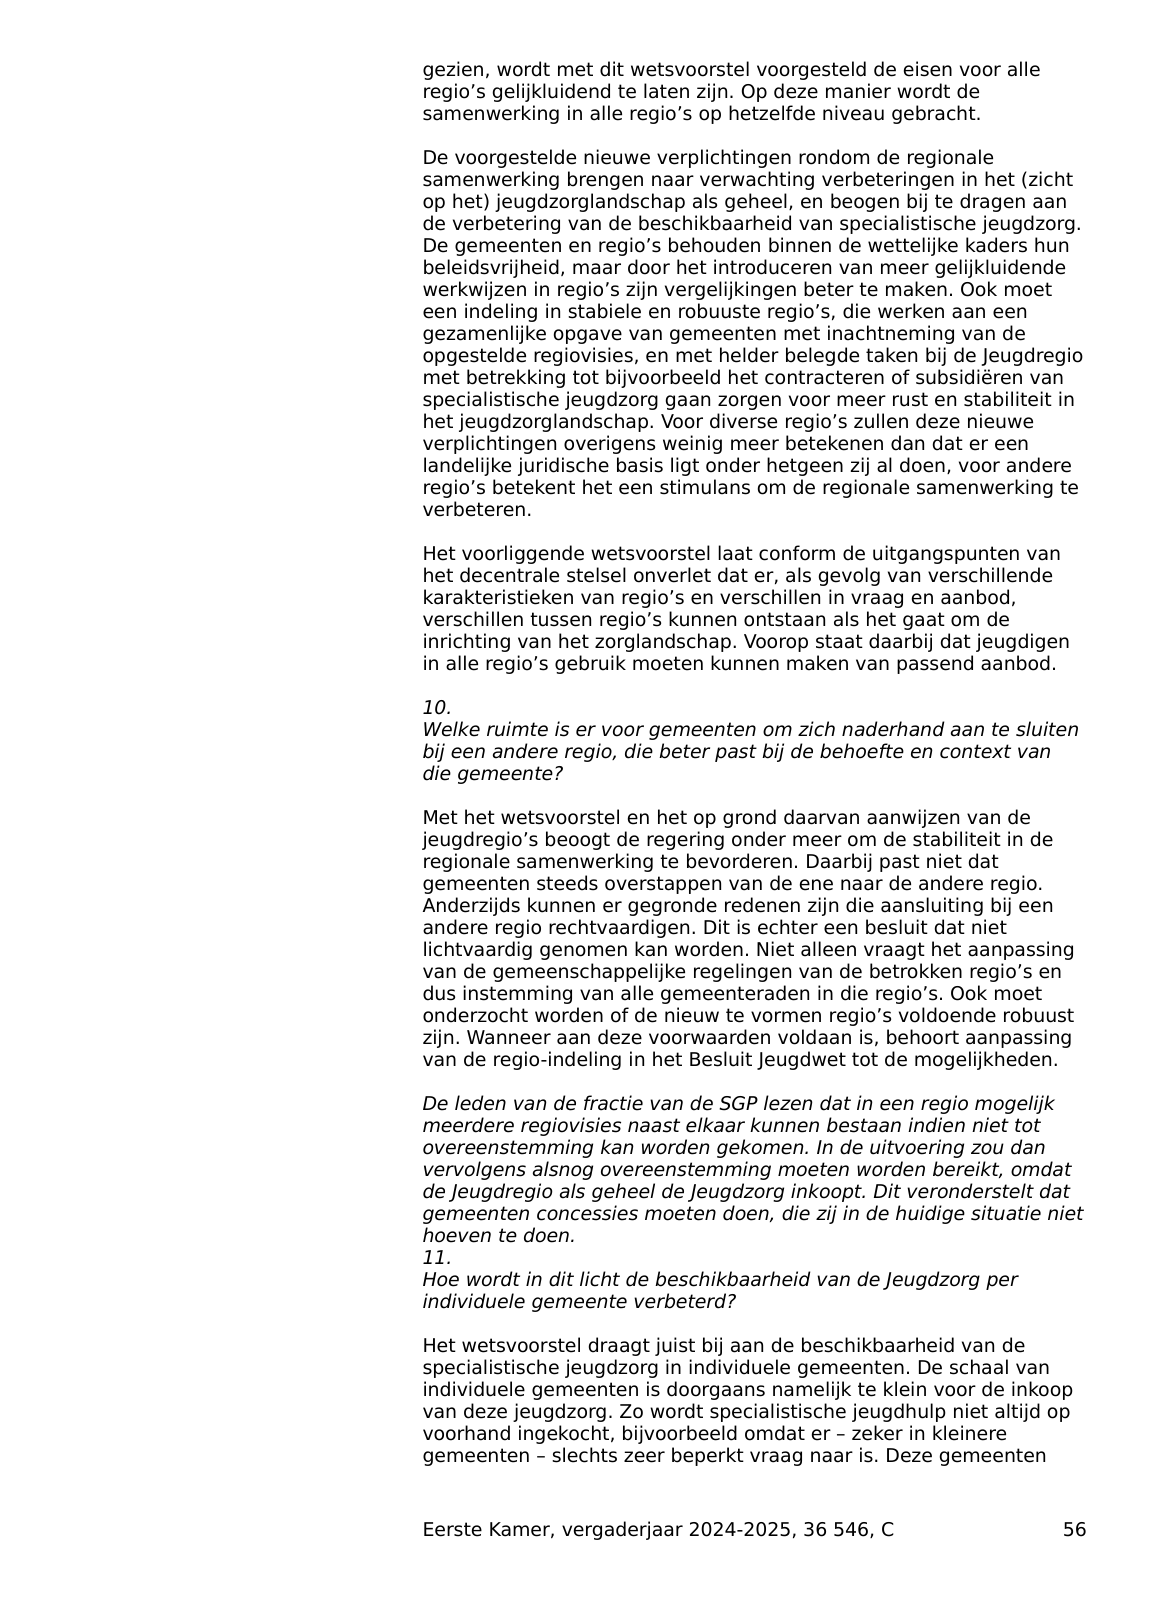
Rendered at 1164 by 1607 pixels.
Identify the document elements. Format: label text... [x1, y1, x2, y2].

text 10. [422, 697, 1087, 719]
text Hoe wordt in dit licht de beschikbaarheid van de Jeugdzorg per individuele gemeente verbeterd? [422, 1269, 1087, 1313]
text 11. [422, 1247, 1087, 1269]
text gezien, wordt met dit wetsvoorstel voorgesteld de eisen voor alle regio’s gelijkluidend te laten zijn. Op deze manier wordt de samenwerking in alle regio’s op hetzelfde niveau gebracht. [422, 59, 1087, 125]
text Het wetsvoorstel draagt juist bij aan de beschikbaarheid van de specialistische jeugdzorg in individuele gemeenten. De schaal van individuele gemeenten is doorgaans namelijk te klein voor de inkoop van deze jeugdzorg. Zo wordt specialistische jeugdhulp niet altijd op voorhand ingekocht, bijvoorbeeld omdat er – zeker in kleinere gemeenten – slechts zeer beperkt vraag naar is. Deze gemeenten [422, 1335, 1087, 1467]
text De leden van de fractie van de SGP lezen dat in een regio mogelijk meerdere regiovisies naast elkaar kunnen bestaan indien niet tot overeenstemming kan worden gekomen. In de uitvoering zou dan vervolgens alsnog overeenstemming moeten worden bereikt, omdat de Jeugdregio als geheel de Jeugdzorg inkoopt. Dit veronderstelt dat gemeenten concessies moeten doen, die zij in de huidige situatie niet hoeven te doen. [422, 1093, 1087, 1247]
text Welke ruimte is er voor gemeenten om zich naderhand aan te sluiten bij een andere regio, die beter past bij de behoefte en context van die gemeente? [422, 719, 1087, 785]
text Het voorliggende wetsvoorstel laat conform de uitgangspunten van het decentrale stelsel onverlet dat er, als gevolg van verschillende karakteristieken van regio’s en verschillen in vraag en aanbod, verschillen tussen regio’s kunnen ontstaan als het gaat om de inrichting van het zorglandschap. Voorop staat daarbij dat jeugdigen in alle regio’s gebruik moeten kunnen maken van passend aanbod. [422, 543, 1087, 675]
text De voorgestelde nieuwe verplichtingen rondom de regionale samenwerking brengen naar verwachting verbeteringen in het (zicht op het) jeugdzorglandschap als geheel, en beogen bij te dragen aan de verbetering van de beschikbaarheid van specialistische jeugdzorg. De gemeenten en regio’s behouden binnen de wettelijke kaders hun beleidsvrijheid, maar door het introduceren van meer gelijkluidende werkwijzen in regio’s zijn vergelijkingen beter te maken. Ook moet een indeling in stabiele en robuuste regio’s, die werken aan een gezamenlijke opgave van gemeenten met inachtneming van de opgestelde regiovisies, en met helder belegde taken bij de Jeugdregio met betrekking tot bijvoorbeeld het contracteren of subsidiëren van specialistische jeugdzorg gaan zorgen voor meer rust en stabiliteit in het jeugdzorglandschap. Voor diverse regio’s zullen deze nieuwe verplichtingen overigens weinig meer betekenen dan dat er een landelijke juridische basis ligt onder hetgeen zij al doen, voor andere regio’s betekent het een stimulans om de regionale samenwerking te verbeteren. [422, 147, 1087, 521]
text Met het wetsvoorstel en het op grond daarvan aanwijzen van de jeugdregio’s beoogt de regering onder meer om de stabiliteit in de regionale samenwerking te bevorderen. Daarbij past niet dat gemeenten steeds overstappen van de ene naar de andere regio. Anderzijds kunnen er gegronde redenen zijn die aansluiting bij een andere regio rechtvaardigen. Dit is echter een besluit dat niet lichtvaardig genomen kan worden. Niet alleen vraagt het aanpassing van de gemeenschappelijke regelingen van de betrokken regio’s en dus instemming van alle gemeenteraden in die regio’s. Ook moet onderzocht worden of de nieuw te vormen regio’s voldoende robuust zijn. Wanneer aan deze voorwaarden voldaan is, behoort aanpassing van de regio-indeling in het Besluit Jeugdwet tot de mogelijkheden. [422, 807, 1087, 1071]
